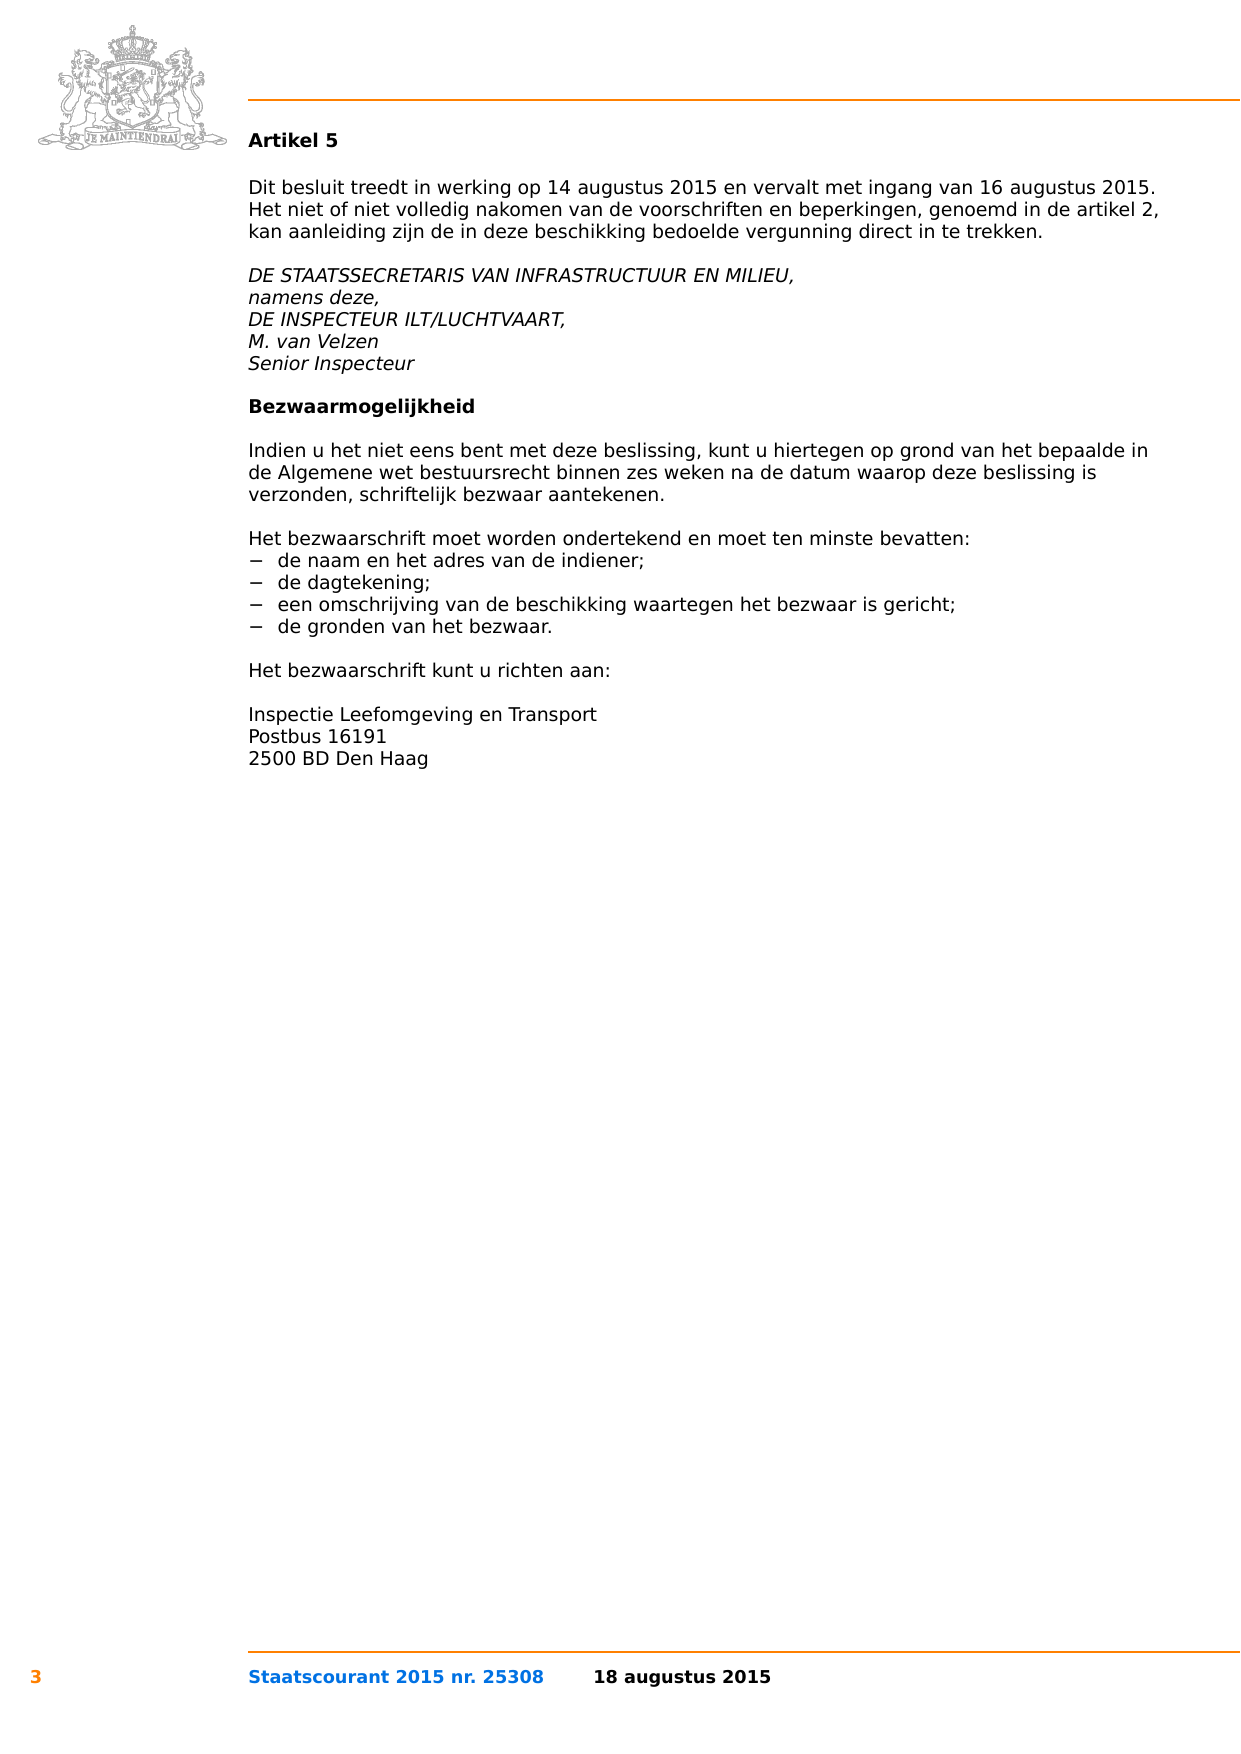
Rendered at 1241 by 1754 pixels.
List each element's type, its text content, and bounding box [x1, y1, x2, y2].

text Inspectie Leefomgeving en Transport [248, 704, 1163, 726]
text Bezwaarmogelijkheid [248, 396, 1163, 418]
text − de naam en het adres van de indiener; [248, 550, 1163, 572]
text Dit besluit treedt in werking op 14 augustus 2015 en vervalt met ingang van 16 augustus 2015. Het niet of niet volledig nakomen van de voorschriften en beperkingen, genoemd in de artikel 2, kan aanleiding zijn de in deze beschikking bedoelde vergunning direct in te trekken. [248, 177, 1163, 243]
text Het bezwaarschrift moet worden ondertekend en moet ten minste bevatten: [248, 528, 1163, 550]
text − een omschrijving van de beschikking waartegen het bezwaar is gericht; [248, 594, 1163, 616]
text 2500 BD Den Haag [248, 748, 1163, 770]
subtitle Artikel 5 [248, 130, 1163, 152]
picture [38, 25, 227, 150]
text Postbus 16191 [248, 726, 1163, 748]
text DE STAATSSECRETARIS VAN INFRASTRUCTUUR EN MILIEU, namens deze, DE INSPECTEUR ILT/LUCHTVAART, M. van Velzen Senior Inspecteur [248, 265, 1163, 374]
text − de gronden van het bezwaar. [248, 616, 1163, 638]
text Indien u het niet eens bent met deze beslissing, kunt u hiertegen op grond van het bepaalde in de Algemene wet bestuursrecht binnen zes weken na de datum waarop deze beslissing is verzonden, schriftelijk bezwaar aantekenen. [248, 440, 1163, 506]
text − de dagtekening; [248, 572, 1163, 594]
text Het bezwaarschrift kunt u richten aan: [248, 660, 1163, 682]
